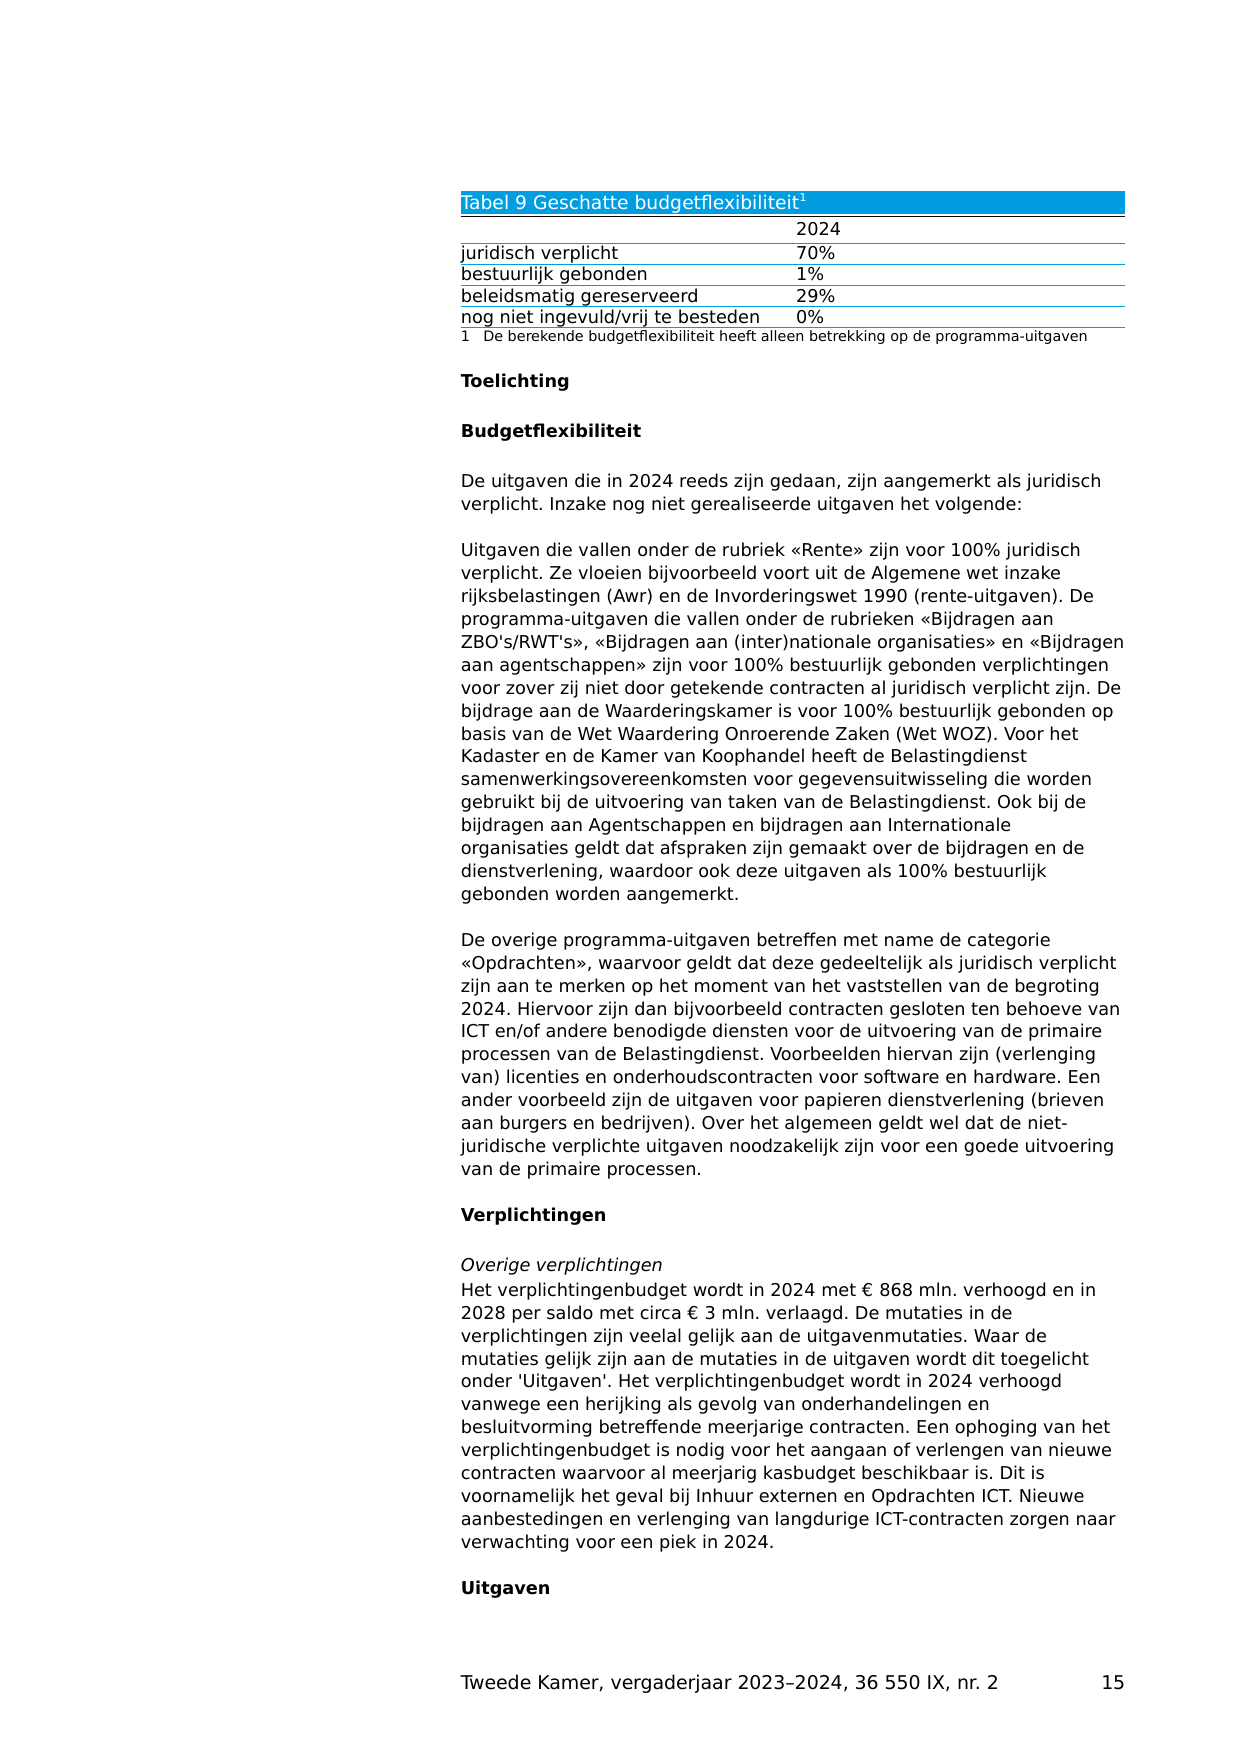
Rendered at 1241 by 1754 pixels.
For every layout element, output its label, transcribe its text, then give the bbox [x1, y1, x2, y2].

table_cell juridisch verplicht [461, 244, 793, 264]
table_cell 1% [793, 265, 1125, 285]
text De overige programma-uitgaven betreffen met name de categorie «Opdrachten», waarvoor geldt dat deze gedeeltelijk als juridisch verplicht zijn aan te merken op het moment van het vaststellen van de begroting 2024. Hiervoor zijn dan bijvoorbeeld contracten gesloten ten behoeve van ICT en/of andere benodigde diensten voor de uitvoering van de primaire processen van de Belastingdienst. Voorbeelden hiervan zijn (verlenging van) licenties en onderhoudscontracten voor software en hardware. Een ander voorbeeld zijn de uitgaven voor papieren dienstverlening (brieven aan burgers en bedrijven). Over het algemeen geldt wel dat de niet-juridische verplichte uitgaven noodzakelijk zijn voor een goede uitvoering van de primaire processen. [461, 928, 1125, 1180]
text De uitgaven die in 2024 reeds zijn gedaan, zijn aangemerkt als juridisch verplicht. Inzake nog niet gerealiseerde uitgaven het volgende: [461, 469, 1125, 515]
list De berekende budgetflexibiliteit heeft alleen betrekking op de programma-uitgaven [461, 328, 1125, 344]
table_cell nog niet ingevuld/vrij te besteden [461, 307, 793, 327]
text Het verplichtingenbudget wordt in 2024 met € 868 mln. verhoogd en in 2028 per saldo met circa € 3 mln. verlaagd. De mutaties in de verplichtingen zijn veelal gelijk aan de uitgavenmutaties. Waar de mutaties gelijk zijn aan de mutaties in de uitgaven wordt dit toegelicht onder 'Uitgaven'. Het verplichtingenbudget wordt in 2024 verhoogd vanwege een herijking als gevolg van onderhandelingen en besluitvorming betreffende meerjarige contracten. Een ophoging van het verplichtingenbudget is nodig voor het aangaan of verlengen van nieuwe contracten waarvoor al meerjarig kasbudget beschikbaar is. Dit is voornamelijk het geval bij Inhuur externen en Opdrachten ICT. Nieuwe aanbestedingen en verlenging van langdurige ICT-contracten zorgen naar verwachting voor een piek in 2024. [461, 1278, 1125, 1553]
table_cell beleidsmatig gereserveerd [461, 286, 793, 306]
text Uitgaven [461, 1576, 1125, 1599]
table_cell [461, 217, 793, 243]
text Toelichting [461, 369, 1125, 392]
text Verplichtingen [461, 1203, 1125, 1226]
text Overige verplichtingen [461, 1253, 1125, 1276]
text Uitgaven die vallen onder de rubriek «Rente» zijn voor 100% juridisch verplicht. Ze vloeien bijvoorbeeld voort uit de Algemene wet inzake rijksbelastingen (Awr) en de Invorderingswet 1990 (rente-uitgaven). De programma-uitgaven die vallen onder de rubrieken «Bijdragen aan ZBO's/RWT's», «Bijdragen aan (inter)nationale organisaties» en «Bijdragen aan agentschappen» zijn voor 100% bestuurlijk gebonden verplichtingen voor zover zij niet door getekende contracten al juridisch verplicht zijn. De bijdrage aan de Waarderingskamer is voor 100% bestuurlijk gebonden op basis van de Wet Waardering Onroerende Zaken (Wet WOZ). Voor het Kadaster en de Kamer van Koophandel heeft de Belastingdienst samenwerkingsovereenkomsten voor gegevensuitwisseling die worden gebruikt bij de uitvoering van taken van de Belastingdienst. Ook bij de bijdragen aan Agentschappen en bijdragen aan Internationale organisaties geldt dat afspraken zijn gemaakt over de bijdragen en de dienstverlening, waardoor ook deze uitgaven als 100% bestuurlijk gebonden worden aangemerkt. [461, 538, 1125, 905]
table_cell 29% [793, 286, 1125, 306]
text Budgetflexibiliteit [461, 419, 1125, 442]
table_cell 2024 [793, 217, 1125, 243]
table_cell 0% [793, 307, 1125, 327]
table_cell 70% [793, 244, 1125, 264]
table_cell bestuurlijk gebonden [461, 265, 793, 285]
